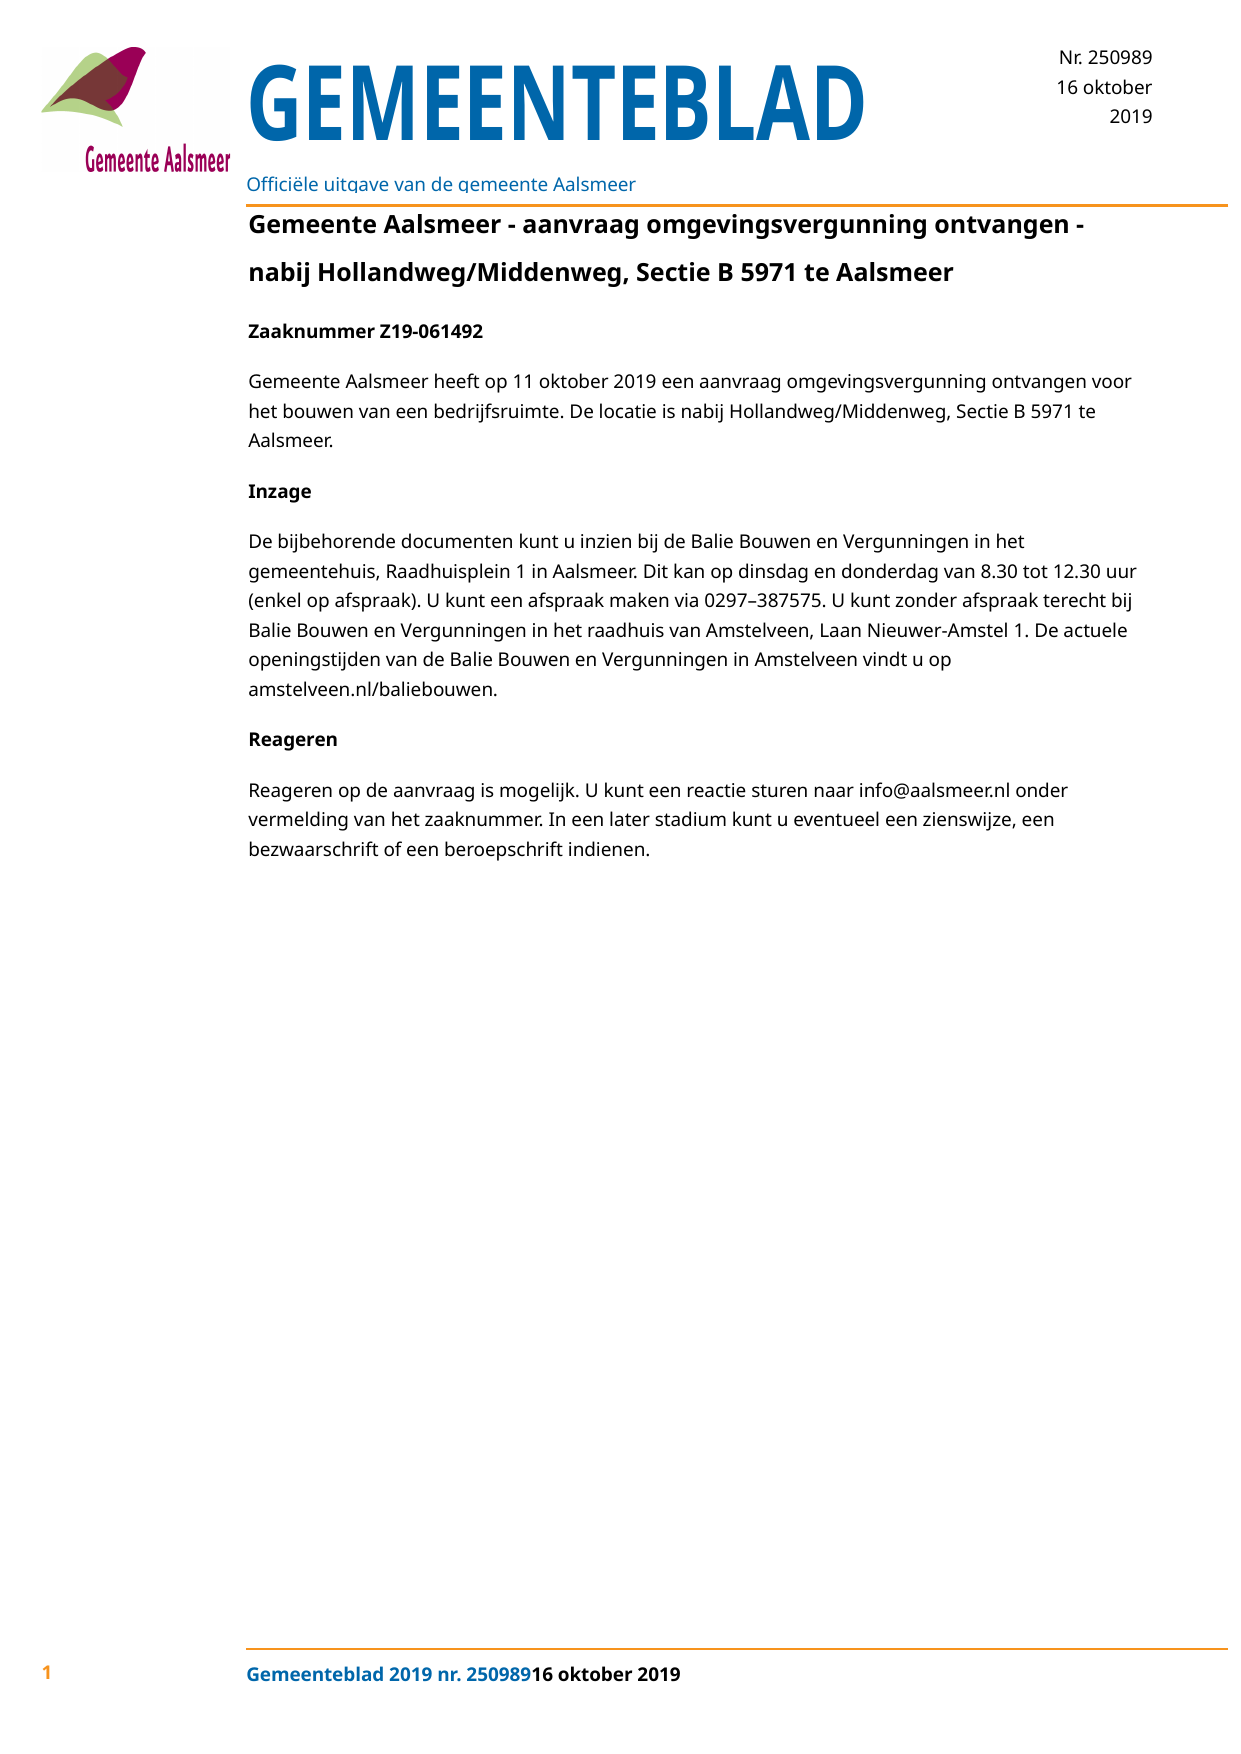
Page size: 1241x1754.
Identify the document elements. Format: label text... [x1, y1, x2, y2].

text Reageren [248, 727, 1152, 752]
text Zaaknummer Z19-061492 [248, 318, 1152, 344]
picture [41, 47, 231, 172]
text Inzage [248, 478, 1152, 504]
text De bijbehorende documenten kunt u inzien bij de Balie Bouwen en Vergunningen in het gemeentehuis, Raadhuisplein 1 in Aalsmeer. Dit kan op dinsdag en donderdag van 8.30 tot 12.30 uur (enkel op afspraak). U kunt een afspraak maken via 0297–387575. U kunt zonder afspraak terecht bij Balie Bouwen en Vergunningen in het raadhuis van Amstelveen, Laan Nieuwer-Amstel 1. De actuele openingstijden van de Balie Bouwen en Vergunningen in Amstelveen vindt u op amstelveen.nl/baliebouwen. [248, 528, 1152, 702]
text Gemeente Aalsmeer - aanvraag omgevingsvergunning ontvangen - nabij Hollandweg/Middenweg, Sectie B 5971 te Aalsmeer [248, 207, 1152, 288]
text Reageren op de aanvraag is mogelijk. U kunt een reactie sturen naar info@aalsmeer.nl onder vermelding van het zaaknummer. In een later stadium kunt u eventueel een zienswijze, een bezwaarschrift of een beroepschrift indienen. [248, 777, 1152, 862]
text Gemeente Aalsmeer heeft op 11 oktober 2019 een aanvraag omgevingsvergunning ontvangen voor het bouwen van een bedrijfsruimte. De locatie is nabij Hollandweg/Middenweg, Sectie B 5971 te Aalsmeer. [248, 368, 1152, 453]
